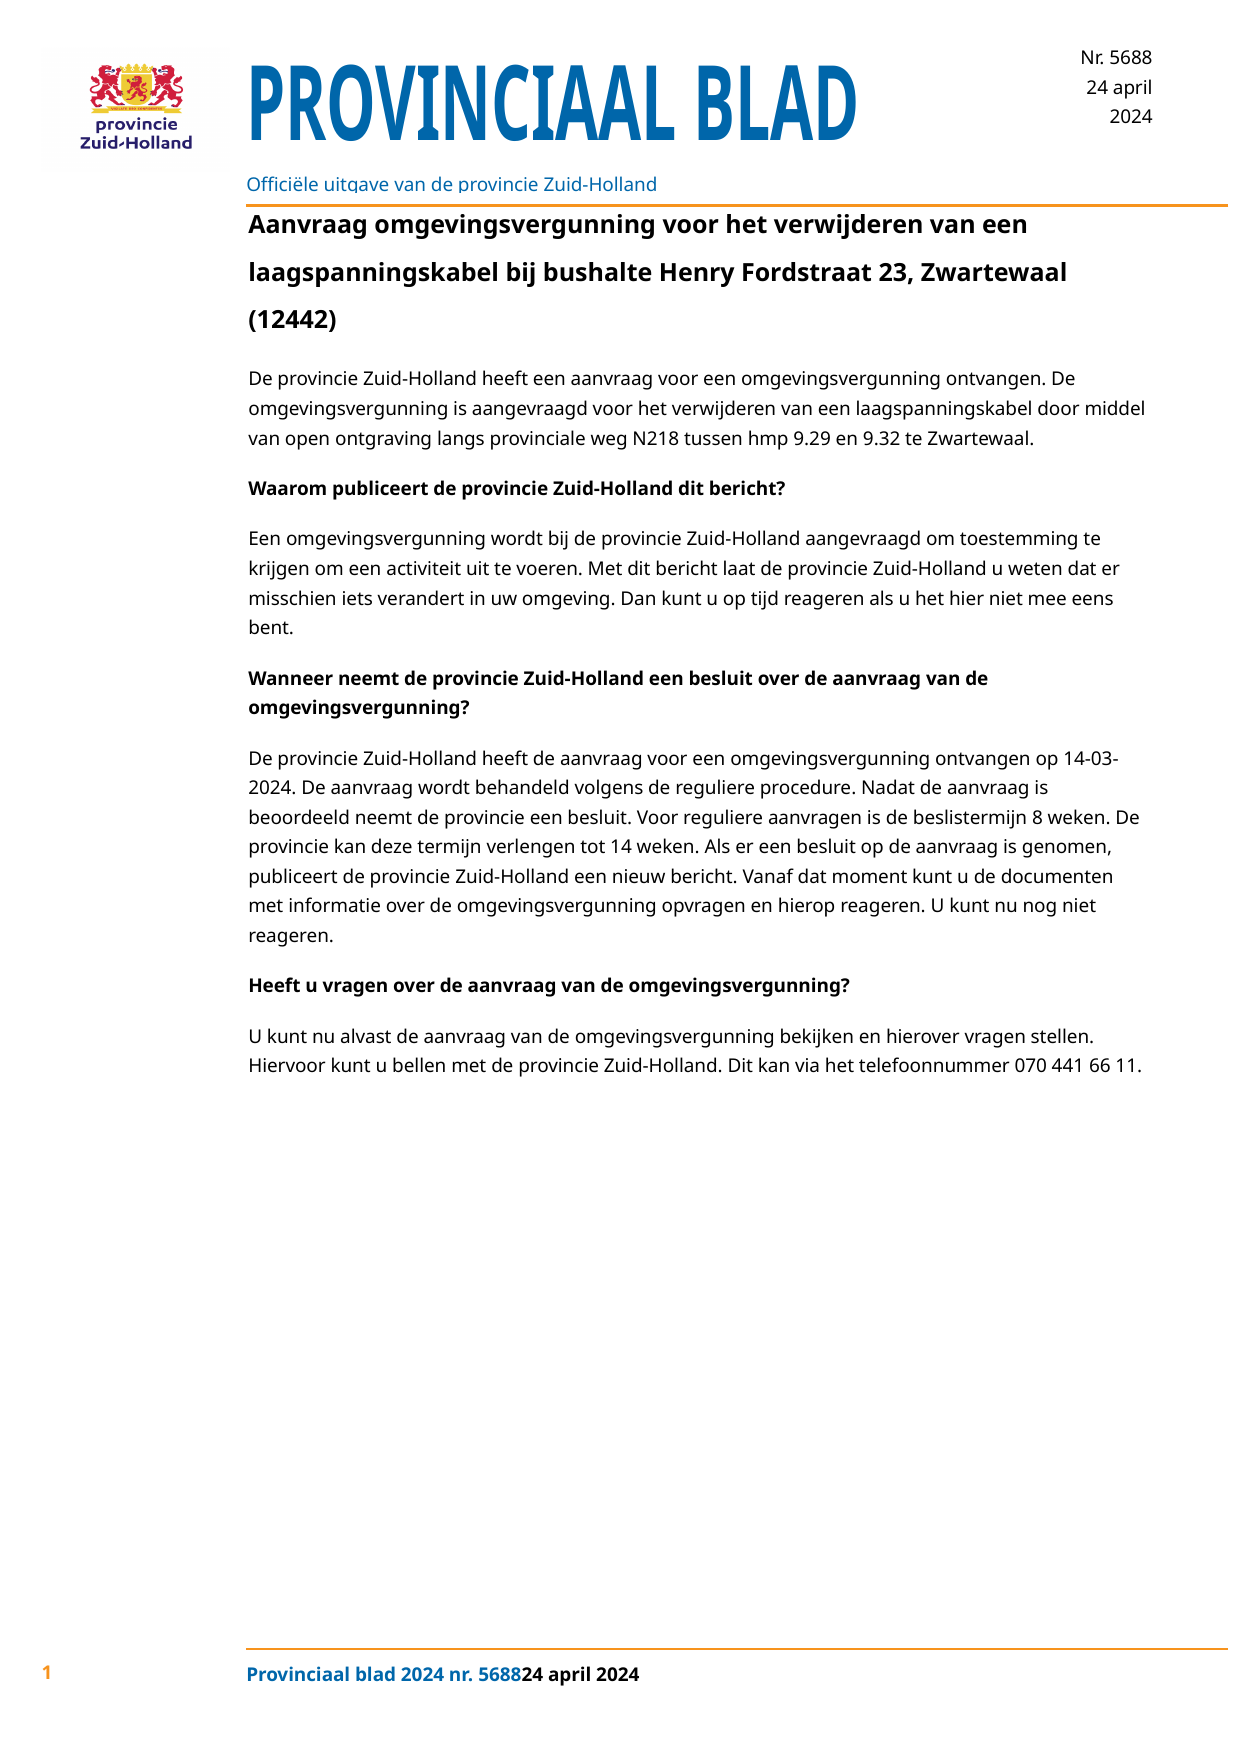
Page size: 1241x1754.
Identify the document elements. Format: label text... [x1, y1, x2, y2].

text Waarom publiceert de provincie Zuid-Holland dit bericht? [248, 475, 1152, 501]
text De provincie Zuid-Holland heeft een aanvraag voor een omgevingsvergunning ontvangen. De omgevingsvergunning is aangevraagd voor het verwijderen van een laagspanningskabel door middel van open ontgraving langs provinciale weg N218 tussen hmp 9.29 en 9.32 te Zwartewaal. [248, 366, 1152, 450]
text Heeft u vragen over de aanvraag van de omgevingsvergunning? [248, 973, 1152, 998]
text De provincie Zuid-Holland heeft de aanvraag voor een omgevingsvergunning ontvangen op 14-03-2024. De aanvraag wordt behandeld volgens de reguliere procedure. Nadat de aanvraag is beoordeeld neemt de provincie een besluit. Voor reguliere aanvragen is de beslistermijn 8 weken. De provincie kan deze termijn verlengen tot 14 weken. Als er een besluit op de aanvraag is genomen, publiceert de provincie Zuid-Holland een nieuw bericht. Vanaf dat moment kunt u de documenten met informatie over de omgevingsvergunning opvragen en hierop reageren. U kunt nu nog niet reageren. [248, 745, 1152, 948]
text Wanneer neemt de provincie Zuid-Holland een besluit over de aanvraag van de omgevingsvergunning? [248, 665, 1152, 720]
text U kunt nu alvast de aanvraag van de omgevingsvergunning bekijken en hierover vragen stellen. Hiervoor kunt u bellen met de provincie Zuid-Holland. Dit kan via het telefoonnummer 070 441 66 11. [248, 1023, 1152, 1078]
picture [41, 47, 231, 172]
text Een omgevingsvergunning wordt bij de provincie Zuid-Holland aangevraagd om toestemming te krijgen om een activiteit uit te voeren. Met dit bericht laat de provincie Zuid-Holland u weten dat er misschien iets verandert in uw omgeving. Dan kunt u op tijd reageren als u het hier niet mee eens bent. [248, 526, 1152, 640]
text Aanvraag omgevingsvergunning voor het verwijderen van een laagspanningskabel bij bushalte Henry Fordstraat 23, Zwartewaal (12442) [248, 207, 1152, 336]
